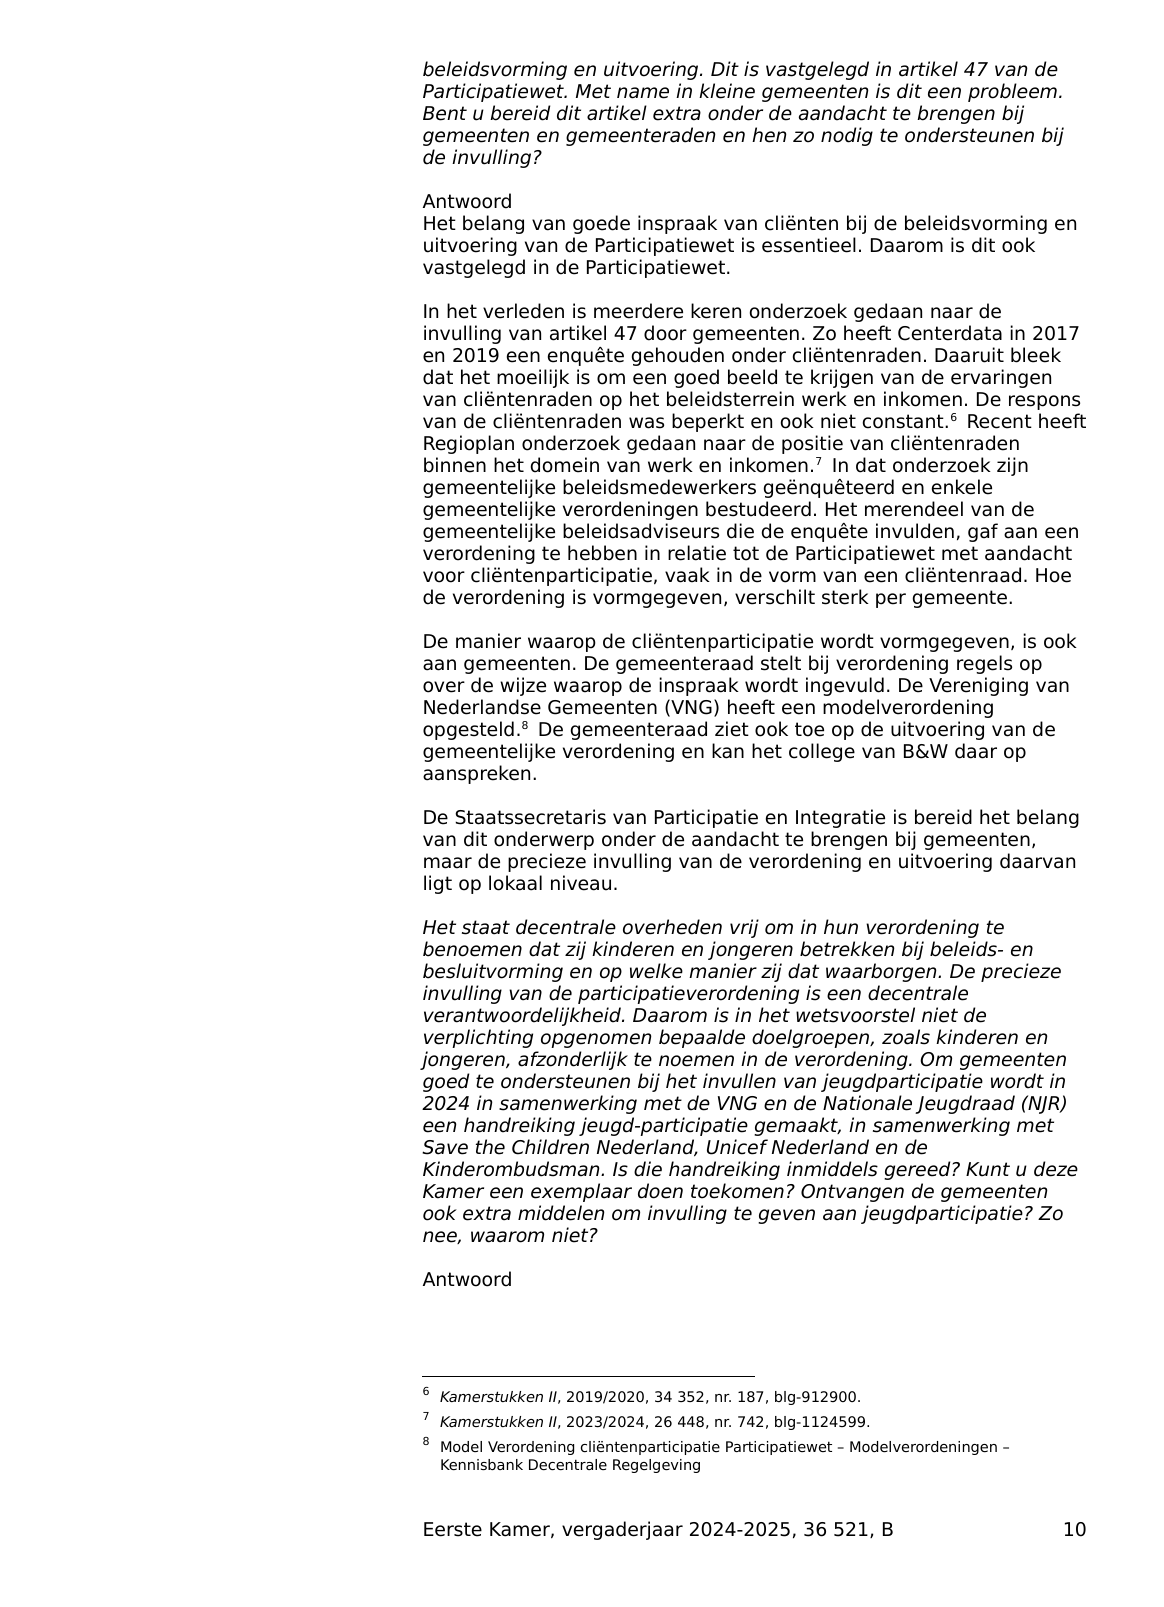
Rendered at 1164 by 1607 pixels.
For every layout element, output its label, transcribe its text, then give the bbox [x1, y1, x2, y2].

text De Staatssecretaris van Participatie en Integratie is bereid het belang van dit onderwerp onder de aandacht te brengen bij gemeenten, maar de precieze invulling van de verordening en uitvoering daarvan ligt op lokaal niveau. [422, 807, 1087, 895]
text Antwoord [422, 191, 1087, 213]
text In het verleden is meerdere keren onderzoek gedaan naar de invulling van artikel 47 door gemeenten. Zo heeft Centerdata in 2017 en 2019 een enquête gehouden onder cliëntenraden. Daaruit bleek dat het moeilijk is om een goed beeld te krijgen van de ervaringen van cliëntenraden op het beleidsterrein werk en inkomen. De respons van de cliëntenraden was beperkt en ook niet constant. Recent heeft Regioplan onderzoek gedaan naar de positie van cliëntenraden binnen het domein van werk en inkomen. In dat onderzoek zijn gemeentelijke beleidsmedewerkers geënquêteerd en enkele gemeentelijke verordeningen bestudeerd. Het merendeel van de gemeentelijke beleidsadviseurs die de enquête invulden, gaf aan een verordening te hebben in relatie tot de Participatiewet met aandacht voor cliëntenparticipatie, vaak in de vorm van een cliëntenraad. Hoe de verordening is vormgegeven, verschilt sterk per gemeente. [422, 301, 1087, 609]
text beleidsvorming en uitvoering. Dit is vastgelegd in artikel 47 van de Participatiewet. Met name in kleine gemeenten is dit een probleem. Bent u bereid dit artikel extra onder de aandacht te brengen bij gemeenten en gemeenteraden en hen zo nodig te ondersteunen bij de invulling? [422, 59, 1087, 169]
text De manier waarop de cliëntenparticipatie wordt vormgegeven, is ook aan gemeenten. De gemeenteraad stelt bij verordening regels op over de wijze waarop de inspraak wordt ingevuld. De Vereniging van Nederlandse Gemeenten (VNG) heeft een modelverordening opgesteld. De gemeenteraad ziet ook toe op de uitvoering van de gemeentelijke verordening en kan het college van B&W daar op aanspreken. [422, 631, 1087, 785]
text Kamerstukken II, 2019/2020, 34 352, nr. 187, blg-912900. [422, 1385, 1087, 1407]
text Kamerstukken II, 2023/2024, 26 448, nr. 742, blg-1124599. [422, 1410, 1087, 1432]
text Het staat decentrale overheden vrij om in hun verordening te benoemen dat zij kinderen en jongeren betrekken bij beleids- en besluitvorming en op welke manier zij dat waarborgen. De precieze invulling van de participatieverordening is een decentrale verantwoordelijkheid. Daarom is in het wetsvoorstel niet de verplichting opgenomen bepaalde doelgroepen, zoals kinderen en jongeren, afzonderlijk te noemen in de verordening. Om gemeenten goed te ondersteunen bij het invullen van jeugdparticipatie wordt in 2024 in samenwerking met de VNG en de Nationale Jeugdraad (NJR) een handreiking jeugd-participatie gemaakt, in samenwerking met Save the Children Nederland, Unicef Nederland en de Kinderombudsman. Is die handreiking inmiddels gereed? Kunt u deze Kamer een exemplaar doen toekomen? Ontvangen de gemeenten ook extra middelen om invulling te geven aan jeugdparticipatie? Zo nee, waarom niet? [422, 917, 1087, 1247]
text Model Verordening cliëntenparticipatie Participatiewet – Modelverordeningen – Kennisbank Decentrale Regelgeving [422, 1435, 1087, 1474]
text Antwoord [422, 1269, 1087, 1291]
text Het belang van goede inspraak van cliënten bij de beleidsvorming en uitvoering van de Participatiewet is essentieel. Daarom is dit ook vastgelegd in de Participatiewet. [422, 213, 1087, 279]
